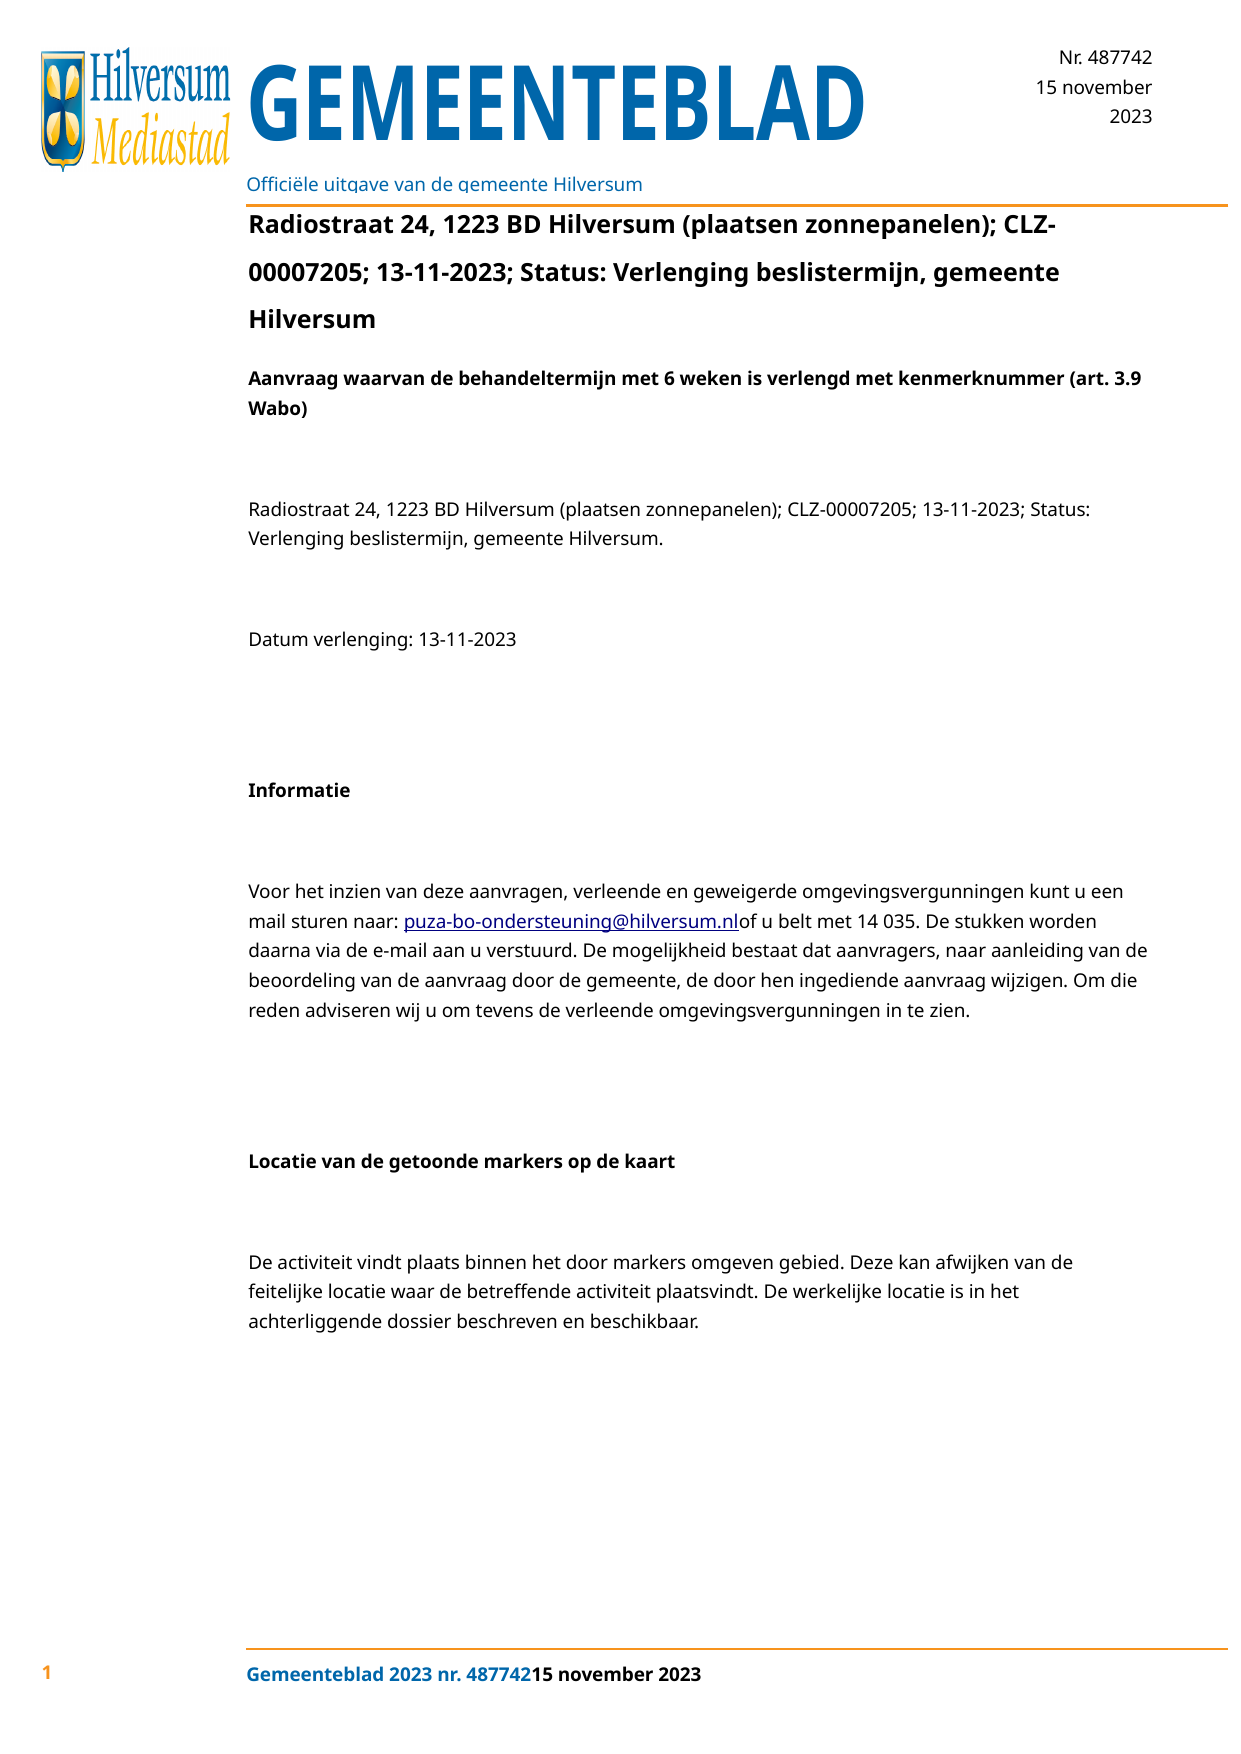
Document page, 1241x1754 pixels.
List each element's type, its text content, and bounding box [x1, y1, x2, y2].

text Voor het inzien van deze aanvragen, verleende en geweigerde omgevingsvergunningen kunt u een mail sturen naar: puza-bo-ondersteuning@hilversum.nlof u belt met 14 035. De stukken worden daarna via de e-mail aan u verstuurd. De mogelijkheid bestaat dat aanvragers, naar aanleiding van de beoordeling van de aanvraag door de gemeente, de door hen ingediende aanvraag wijzigen. Om die reden adviseren wij u om tevens de verleende omgevingsvergunningen in te zien. [248, 878, 1152, 1022]
text Datum verlenging: 13-11-2023 [248, 626, 1152, 652]
text Locatie van de getoonde markers op de kaart [248, 1148, 1152, 1174]
picture [41, 47, 231, 172]
text De activiteit vindt plaats binnen het door markers omgeven gebied. Deze kan afwijken van de feitelijke locatie waar de betreffende activiteit plaatsvindt. De werkelijke locatie is in het achterliggende dossier beschreven en beschikbaar. [248, 1249, 1152, 1334]
text Informatie [248, 778, 1152, 803]
text Radiostraat 24, 1223 BD Hilversum (plaatsen zonnepanelen); CLZ-00007205; 13-11-2023; Status: Verlenging beslistermijn, gemeente Hilversum [248, 207, 1152, 336]
text Aanvraag waarvan de behandeltermijn met 6 weken is verlengd met kenmerknummer (art. 3.9 Wabo) [248, 366, 1152, 421]
text Radiostraat 24, 1223 BD Hilversum (plaatsen zonnepanelen); CLZ-00007205; 13-11-2023; Status: Verlenging beslistermijn, gemeente Hilversum. [248, 496, 1152, 551]
